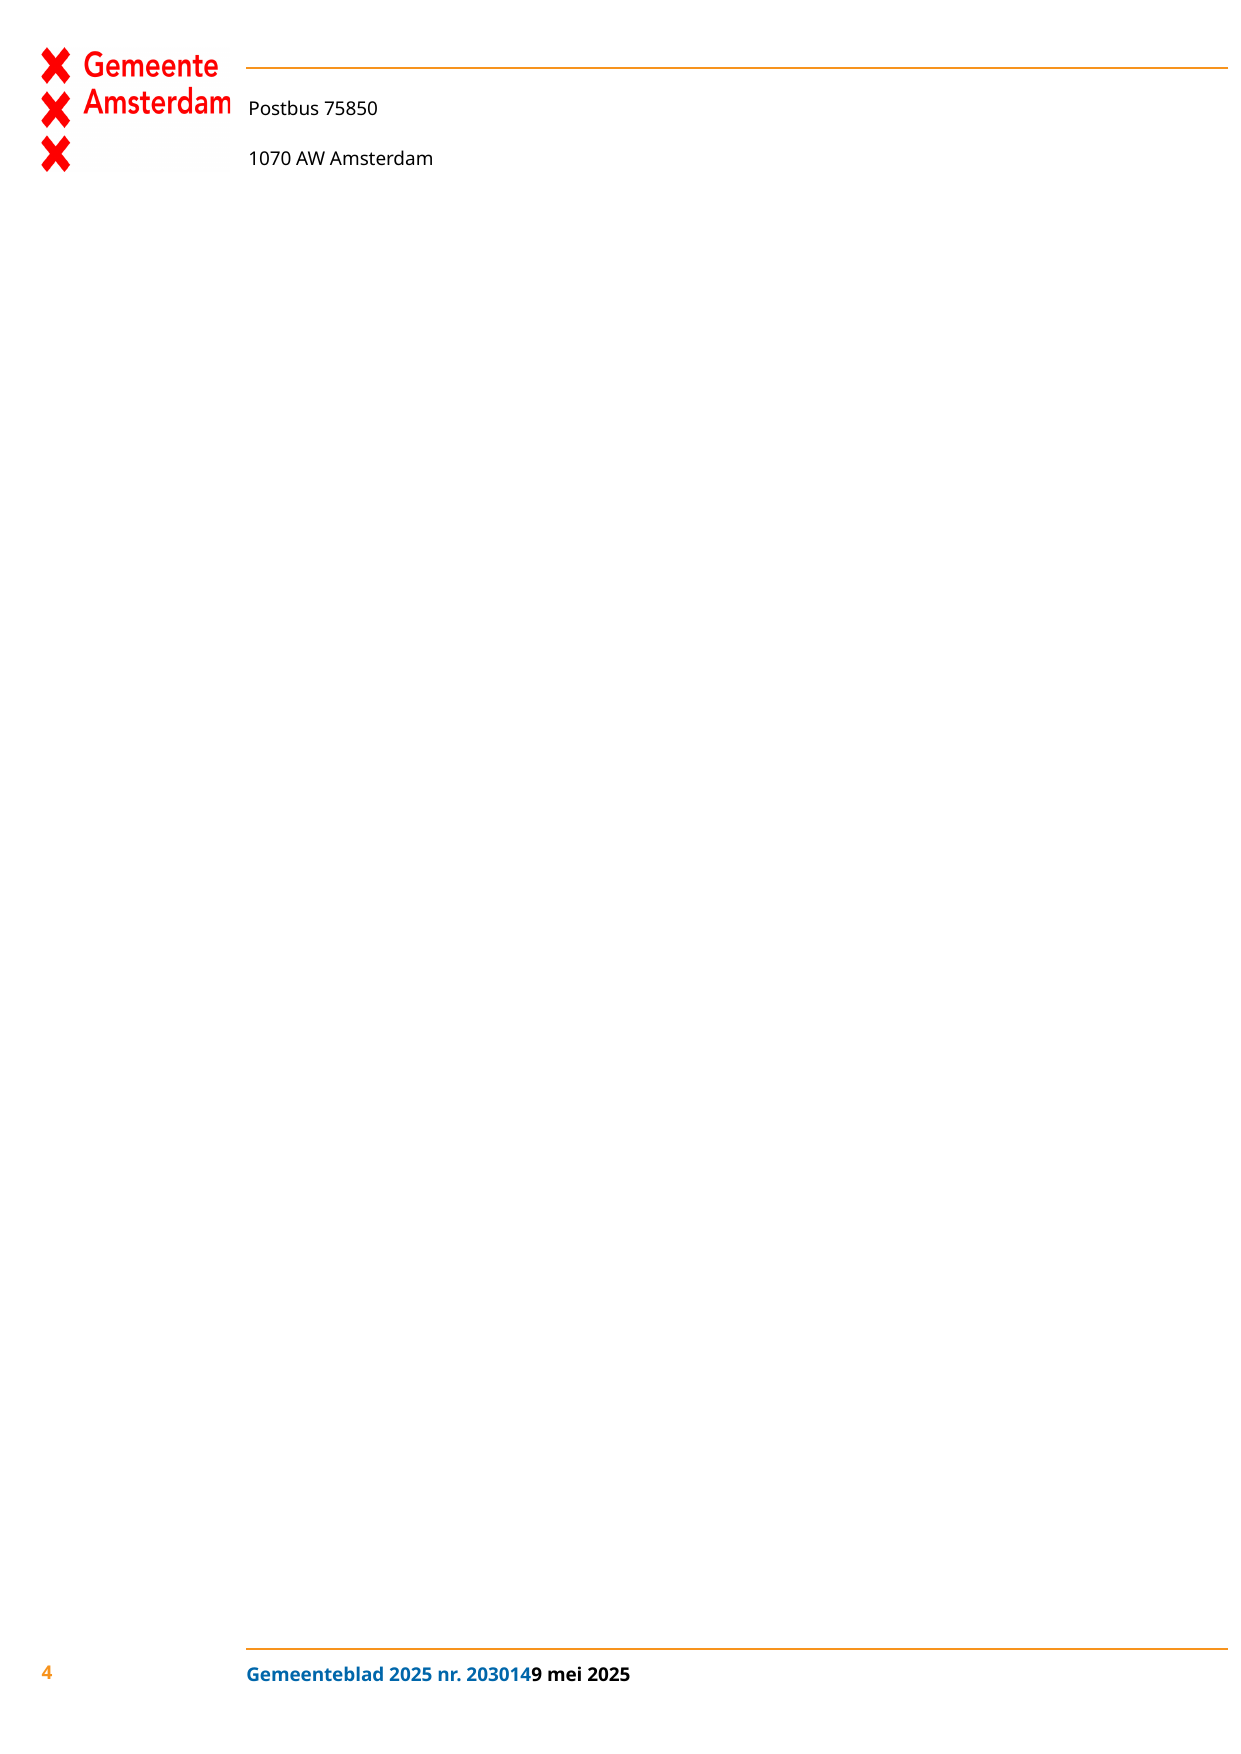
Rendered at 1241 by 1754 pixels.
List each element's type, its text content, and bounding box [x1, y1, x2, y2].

picture [41, 47, 231, 172]
text 1070 AW Amsterdam [248, 145, 1152, 171]
text Postbus 75850 [248, 95, 1152, 121]
